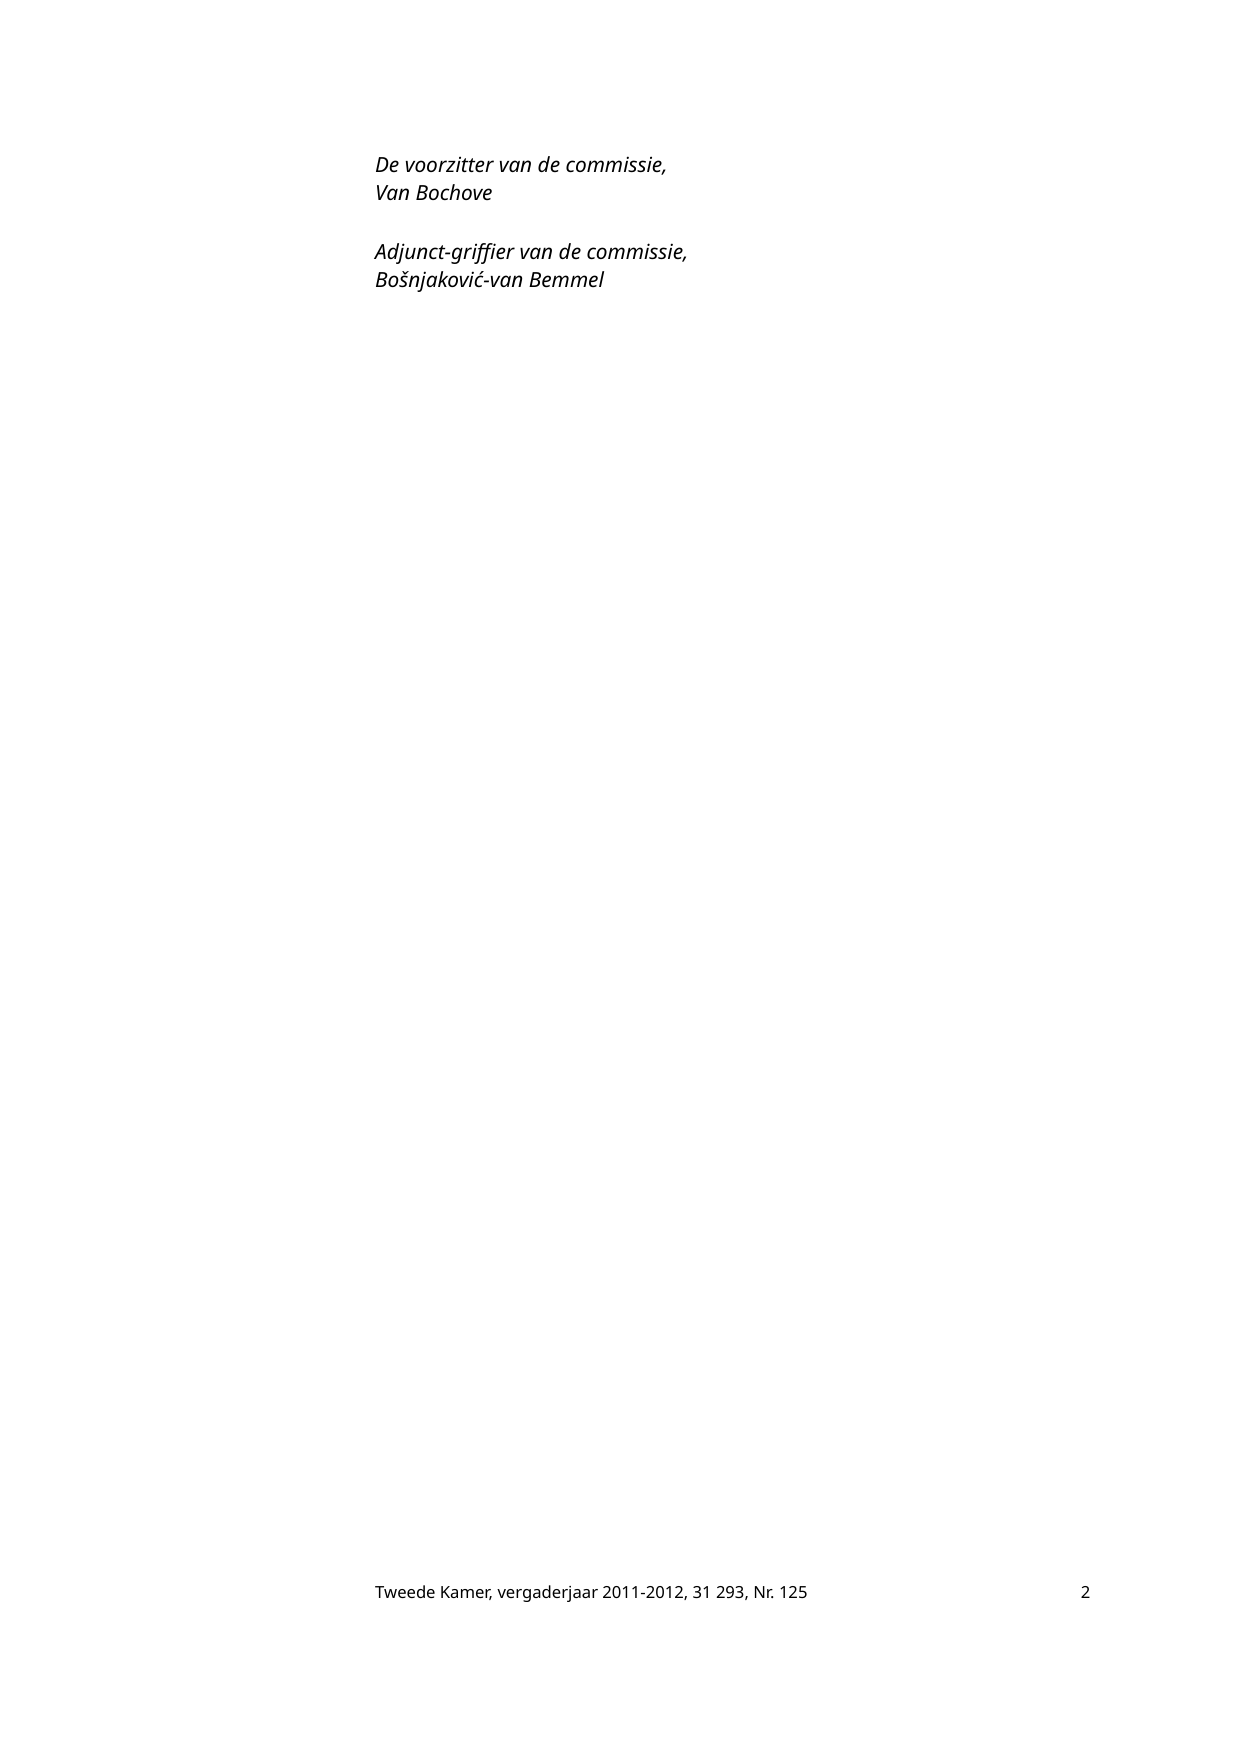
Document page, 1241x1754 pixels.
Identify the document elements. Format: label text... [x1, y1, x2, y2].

text Van Bochove [375, 178, 1090, 207]
text Bošnjaković-van Bemmel [375, 265, 1090, 294]
text De voorzitter van de commissie, [375, 150, 1090, 178]
text Adjunct-griffier van de commissie, [375, 237, 1090, 265]
